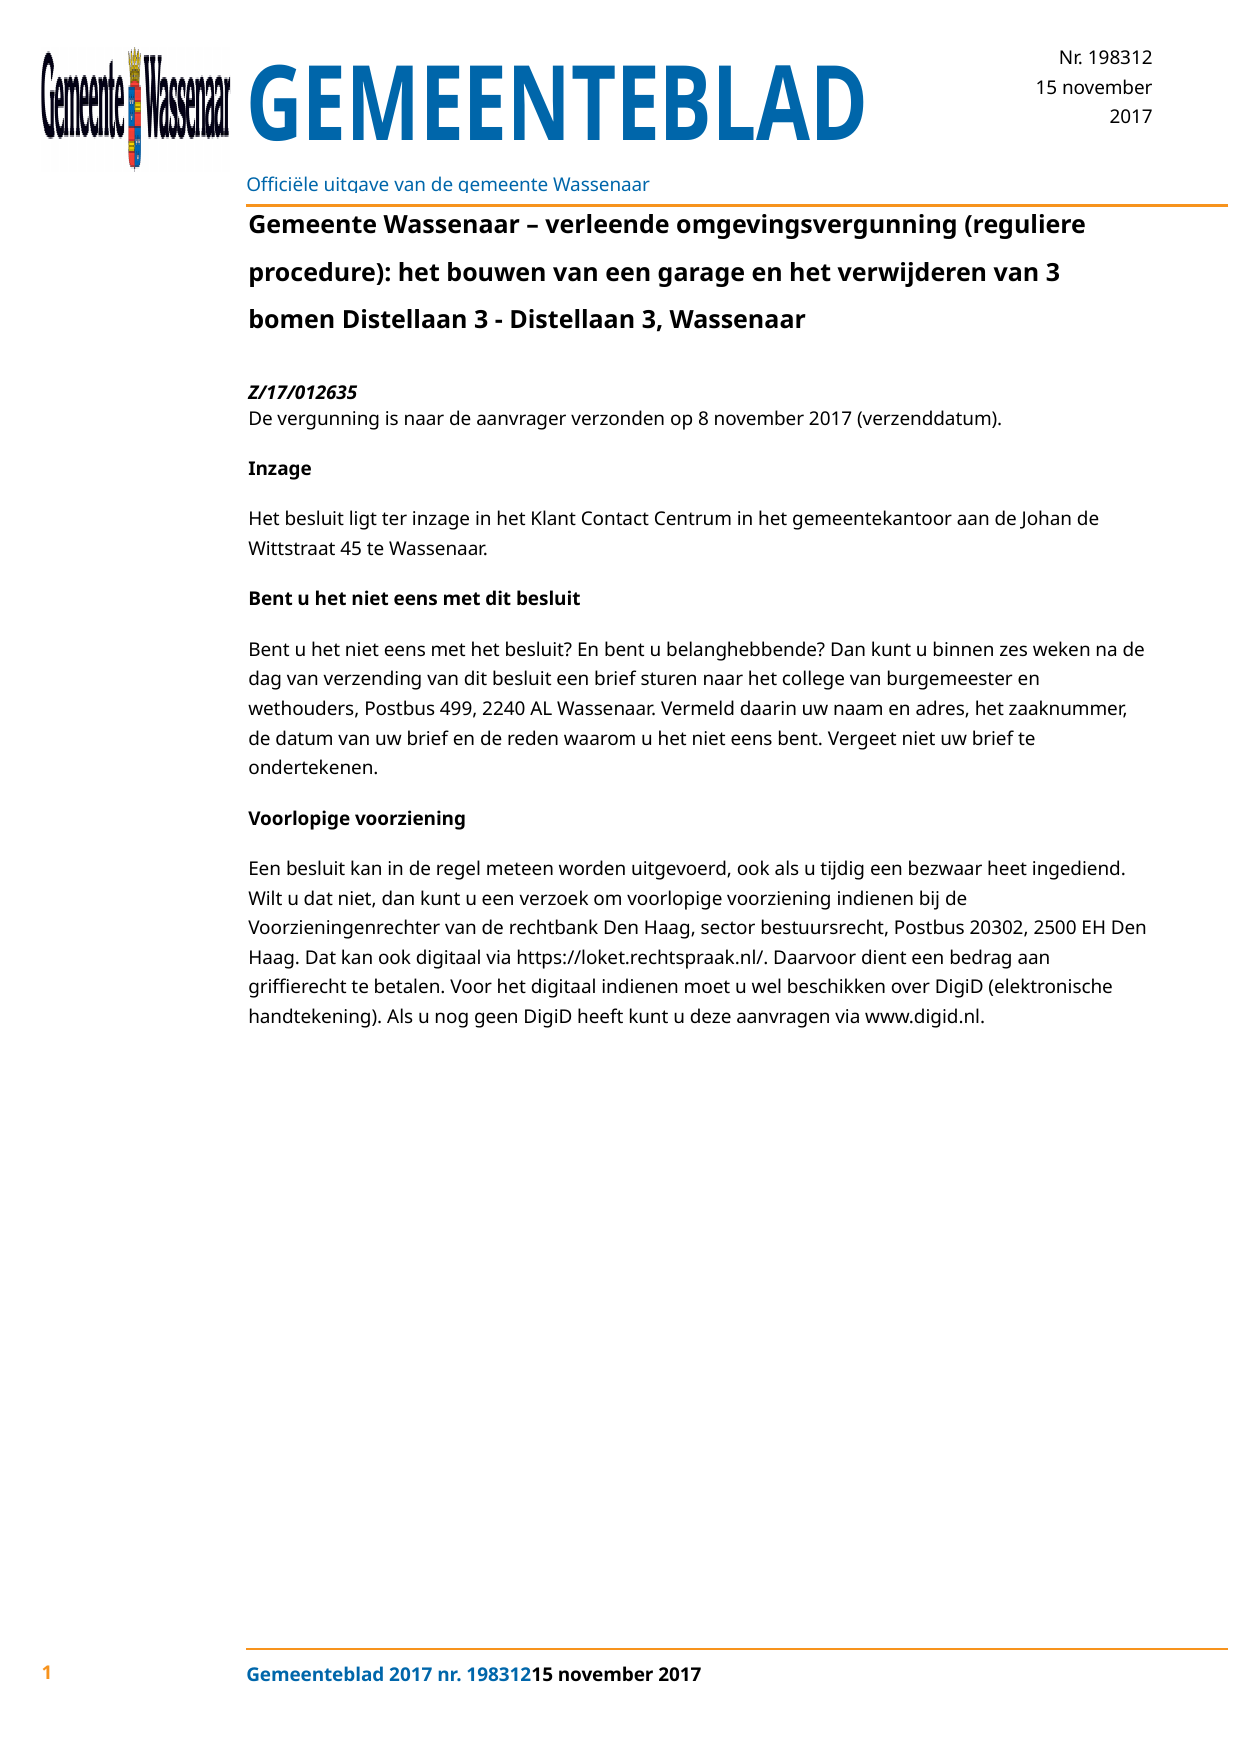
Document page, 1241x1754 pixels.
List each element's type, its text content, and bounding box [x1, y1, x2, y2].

text Een besluit kan in de regel meteen worden uitgevoerd, ook als u tijdig een bezwaar heet ingediend. Wilt u dat niet, dan kunt u een verzoek om voorlopige voorziening indienen bij de Voorzieningenrechter van de rechtbank Den Haag, sector bestuursrecht, Postbus 20302, 2500 EH Den Haag. Dat kan ook digitaal via https://loket.rechtspraak.nl/. Daarvoor dient een bedrag aan griffierecht te betalen. Voor het digitaal indienen moet u wel beschikken over DigiD (elektronische handtekening). Als u nog geen DigiD heeft kunt u deze aanvragen via www.digid.nl. [248, 855, 1152, 1029]
text De vergunning is naar de aanvrager verzonden op 8 november 2017 (verzenddatum). [248, 405, 1152, 431]
picture [41, 47, 231, 172]
text Z/17/012635 [248, 379, 1152, 405]
text Inzage [248, 455, 1152, 481]
text Gemeente Wassenaar – verleende omgevingsvergunning (reguliere procedure): het bouwen van een garage en het verwijderen van 3 bomen Distellaan 3 - Distellaan 3, Wassenaar [248, 207, 1152, 336]
text Bent u het niet eens met het besluit? En bent u belanghebbende? Dan kunt u binnen zes weken na de dag van verzending van dit besluit een brief sturen naar het college van burgemeester en wethouders, Postbus 499, 2240 AL Wassenaar. Vermeld daarin uw naam en adres, het zaaknummer, de datum van uw brief en de reden waarom u het niet eens bent. Vergeet niet uw brief te ondertekenen. [248, 636, 1152, 780]
text Het besluit ligt ter inzage in het Klant Contact Centrum in het gemeentekantoor aan de Johan de Wittstraat 45 te Wassenaar. [248, 506, 1152, 561]
text Voorlopige voorziening [248, 805, 1152, 831]
text Bent u het niet eens met dit besluit [248, 586, 1152, 611]
